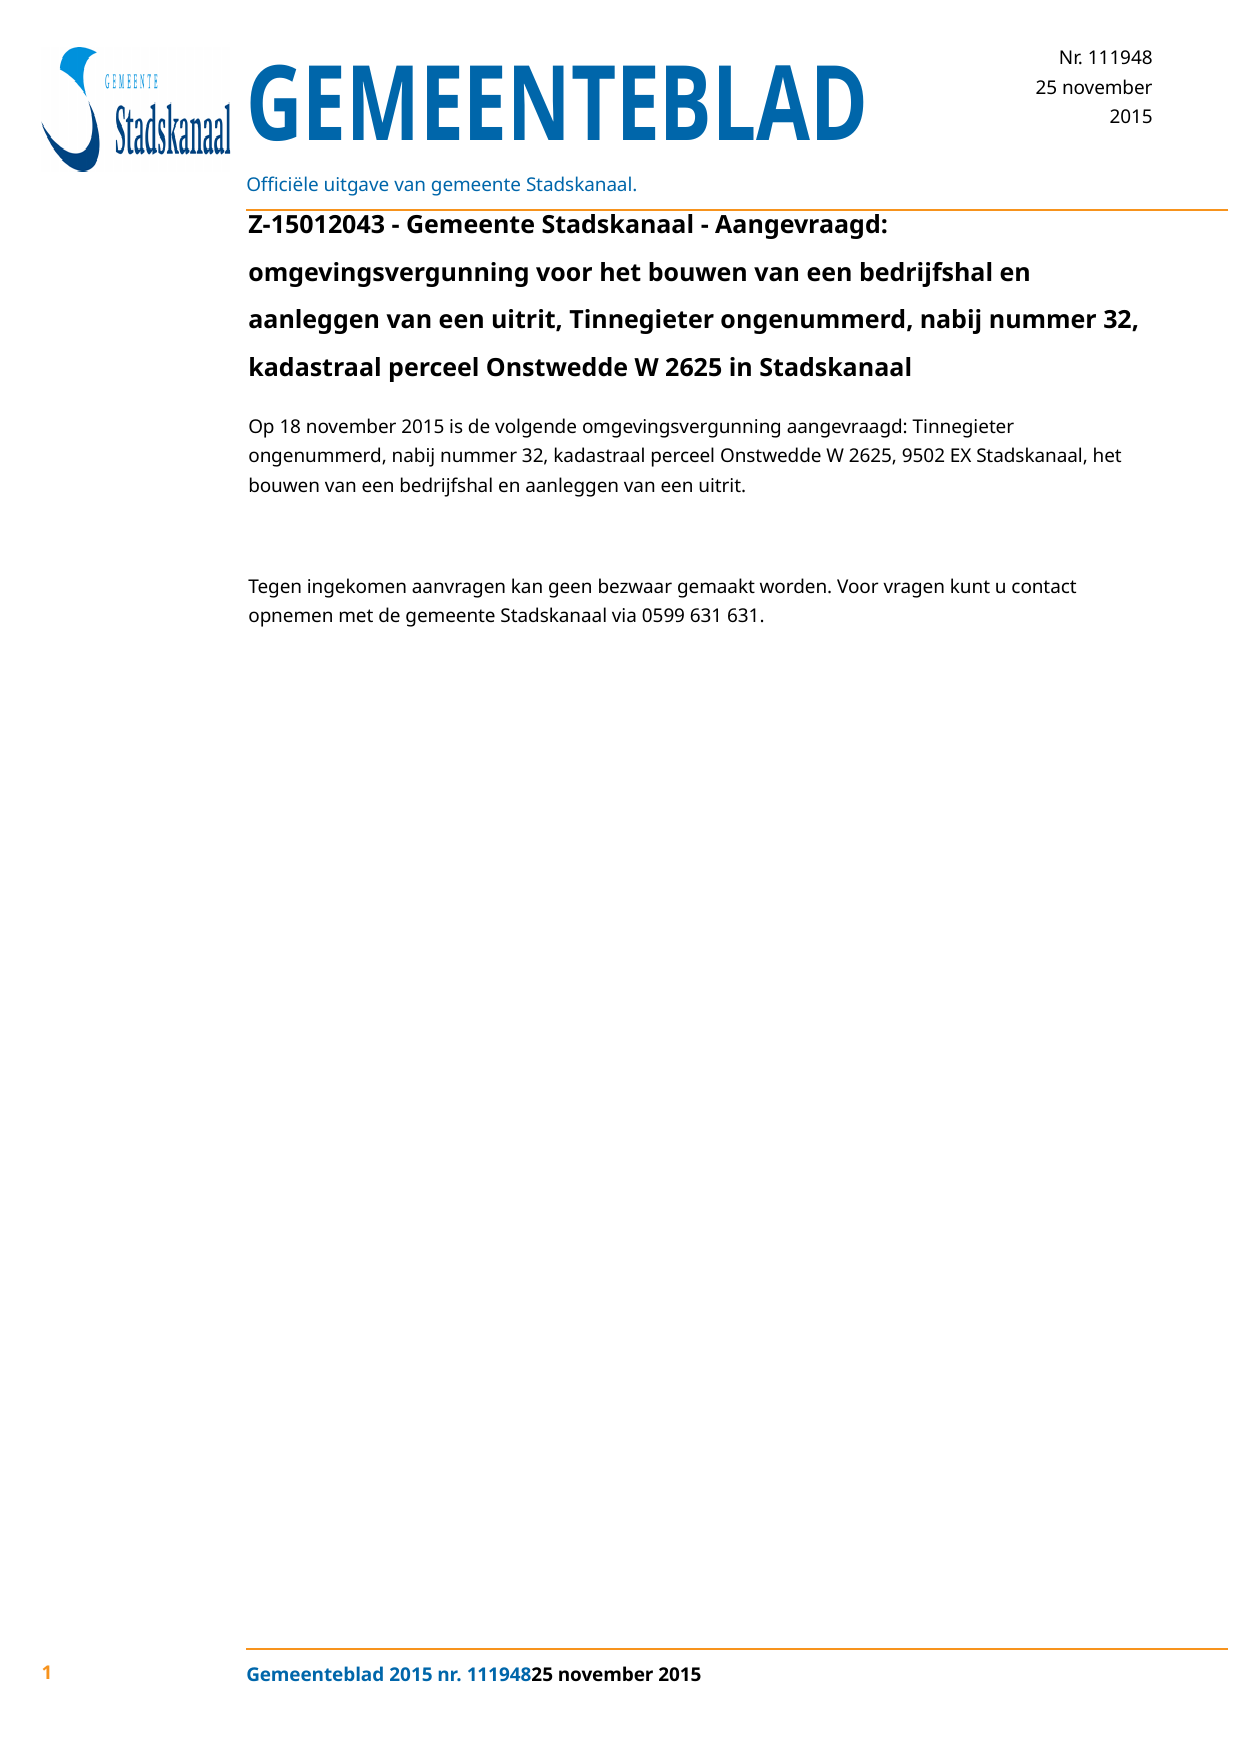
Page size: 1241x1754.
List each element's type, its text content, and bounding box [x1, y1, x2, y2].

text Tegen ingekomen aanvragen kan geen bezwaar gemaakt worden. Voor vragen kunt u contact opnemen met de gemeente Stadskanaal via 0599 631 631. [248, 573, 1152, 628]
picture [41, 47, 231, 172]
text Z-15012043 - Gemeente Stadskanaal - Aangevraagd: omgevingsvergunning voor het bouwen van een bedrijfshal en aanleggen van een uitrit, Tinnegieter ongenummerd, nabij nummer 32, kadastraal perceel Onstwedde W 2625 in Stadskanaal [248, 211, 1152, 384]
text Op 18 november 2015 is de volgende omgevingsvergunning aangevraagd: Tinnegieter ongenummerd, nabij nummer 32, kadastraal perceel Onstwedde W 2625, 9502 EX Stadskanaal, het bouwen van een bedrijfshal en aanleggen van een uitrit. [248, 413, 1152, 498]
